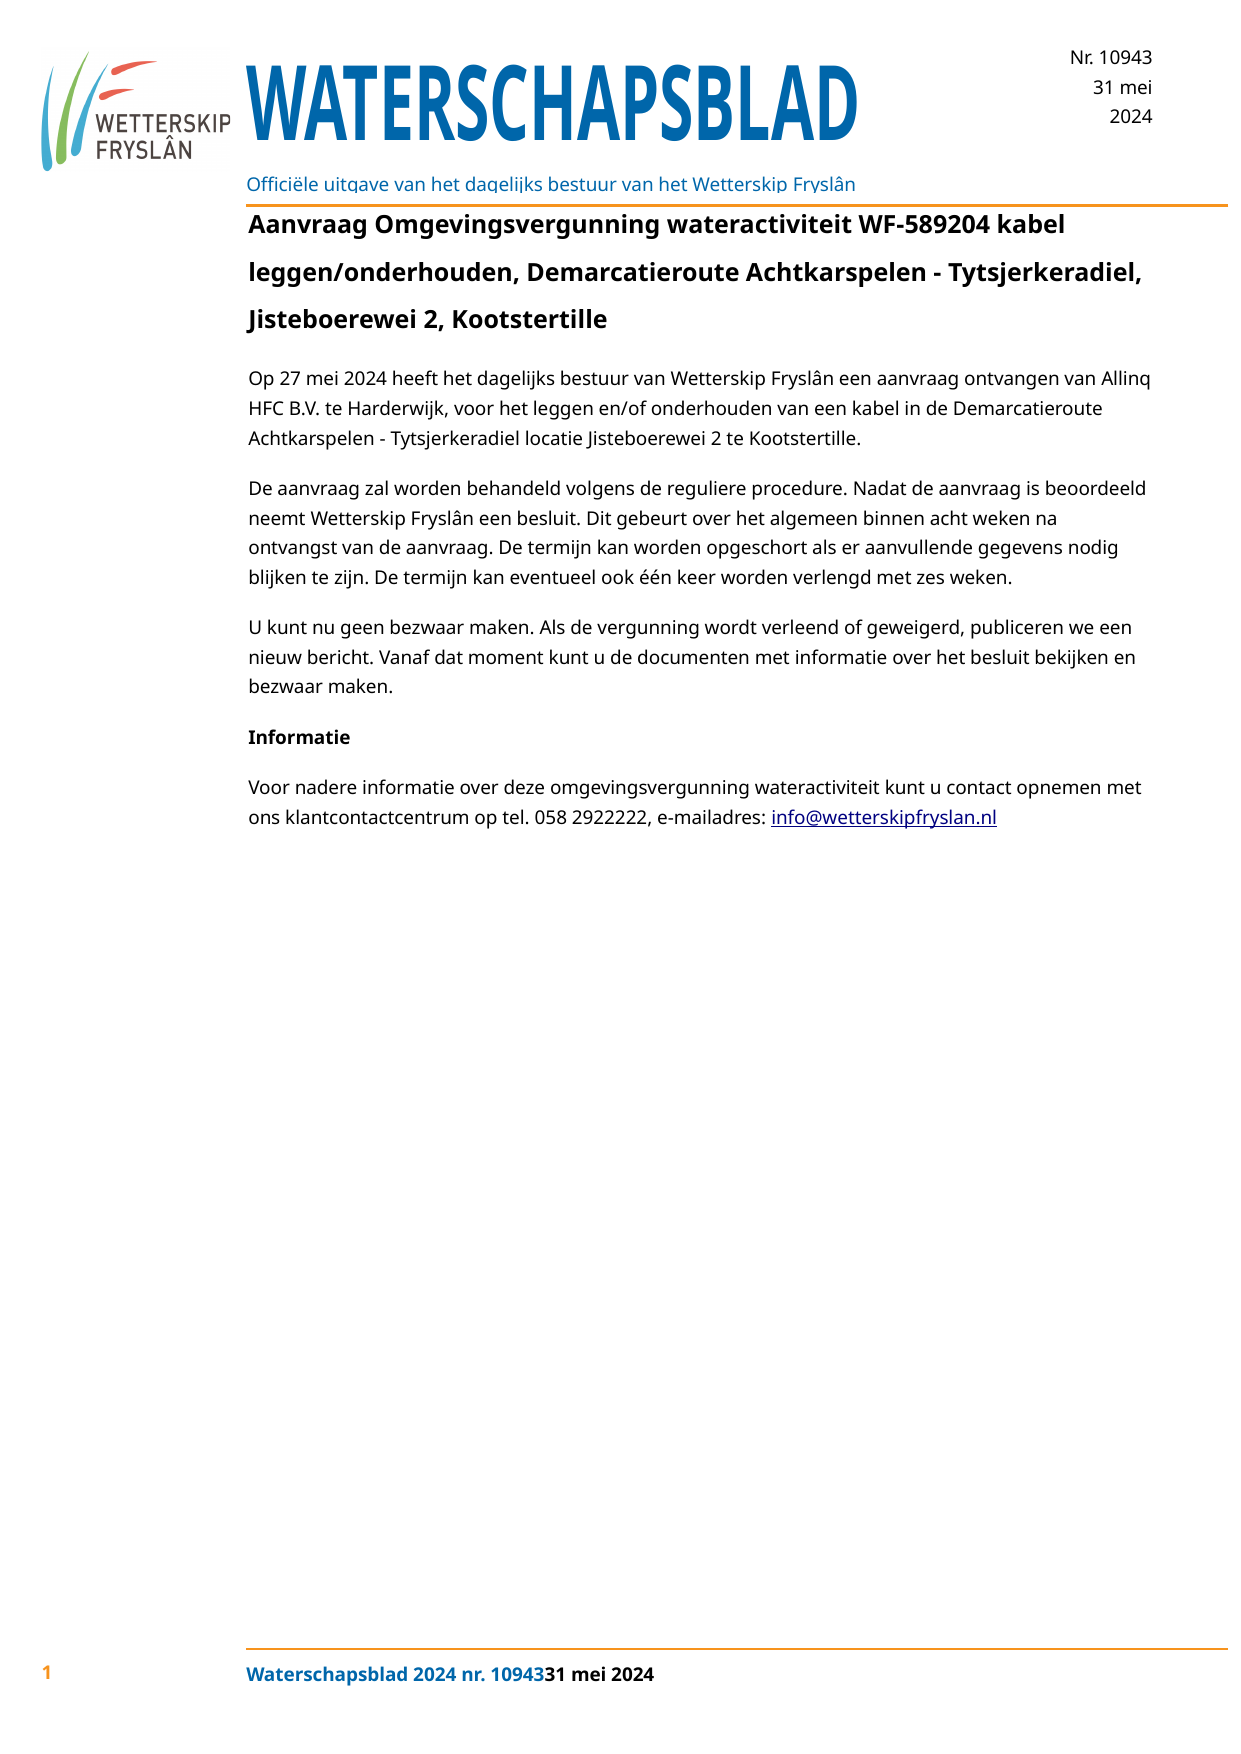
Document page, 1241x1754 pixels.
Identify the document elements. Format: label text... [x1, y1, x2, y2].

text U kunt nu geen bezwaar maken. Als de vergunning wordt verleend of geweigerd, publiceren we een nieuw bericht. Vanaf dat moment kunt u de documenten met informatie over het besluit bekijken en bezwaar maken. [248, 614, 1152, 699]
picture [41, 47, 231, 172]
text Aanvraag Omgevingsvergunning wateractiviteit WF-589204 kabel leggen/onderhouden, Demarcatieroute Achtkarspelen - Tytsjerkeradiel, Jisteboerewei 2, Kootstertille [248, 207, 1152, 336]
text De aanvraag zal worden behandeld volgens de reguliere procedure. Nadat de aanvraag is beoordeeld neemt Wetterskip Fryslân een besluit. Dit gebeurt over het algemeen binnen acht weken na ontvangst van de aanvraag. De termijn kan worden opgeschort als er aanvullende gegevens nodig blijken te zijn. De termijn kan eventueel ook één keer worden verlengd met zes weken. [248, 475, 1152, 589]
text Informatie [248, 724, 1152, 749]
text Voor nadere informatie over deze omgevingsvergunning wateractiviteit kunt u contact opnemen met ons klantcontactcentrum op tel. 058 2922222, e-mailadres: info@wetterskipfryslan.nl [248, 774, 1152, 829]
text Op 27 mei 2024 heeft het dagelijks bestuur van Wetterskip Fryslân een aanvraag ontvangen van Allinq HFC B.V. te Harderwijk, voor het leggen en/of onderhouden van een kabel in de Demarcatieroute Achtkarspelen - Tytsjerkeradiel locatie Jisteboerewei 2 te Kootstertille. [248, 366, 1152, 450]
